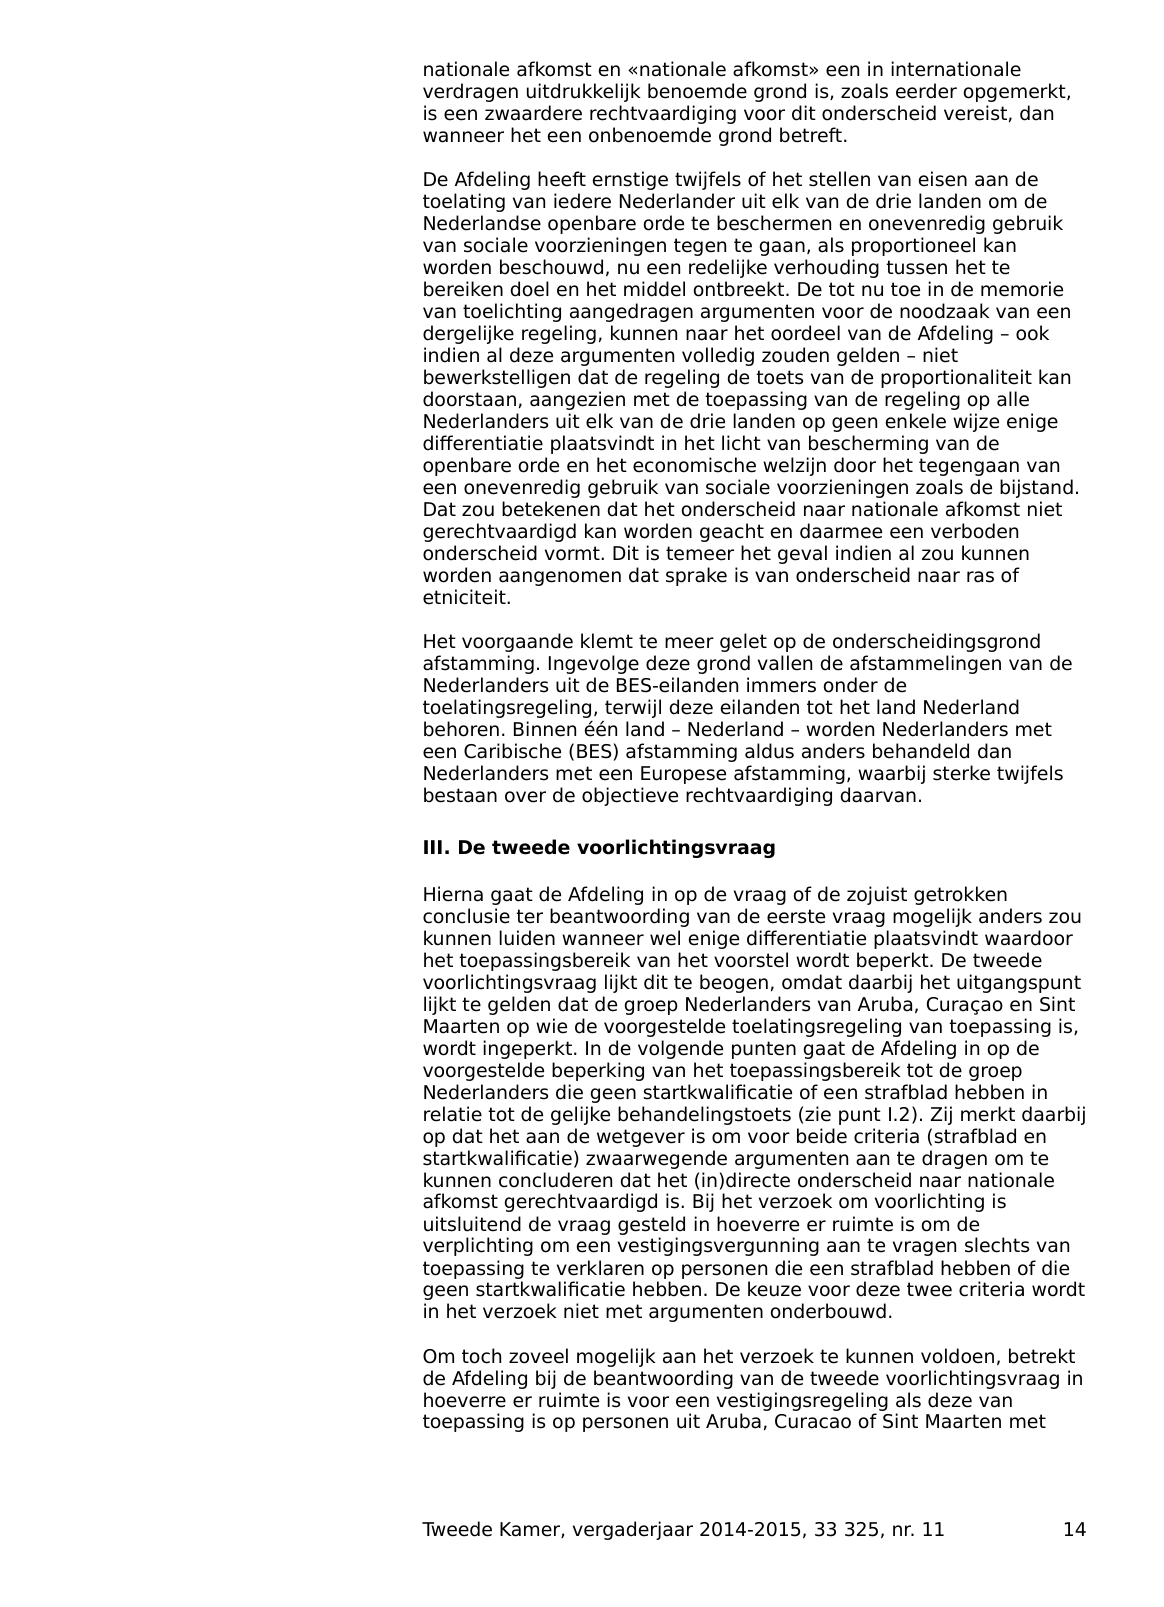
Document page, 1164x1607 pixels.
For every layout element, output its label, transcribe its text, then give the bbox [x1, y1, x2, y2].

text Om toch zoveel mogelijk aan het verzoek te kunnen voldoen, betrekt de Afdeling bij de beantwoording van de tweede voorlichtingsvraag in hoeverre er ruimte is voor een vestigingsregeling als deze van toepassing is op personen uit Aruba, Curacao of Sint Maarten met [422, 1346, 1087, 1433]
text Hierna gaat de Afdeling in op de vraag of de zojuist getrokken conclusie ter beantwoording van de eerste vraag mogelijk anders zou kunnen luiden wanneer wel enige differentiatie plaatsvindt waardoor het toepassingsbereik van het voorstel wordt beperkt. De tweede voorlichtingsvraag lijkt dit te beogen, omdat daarbij het uitgangspunt lijkt te gelden dat de groep Nederlanders van Aruba, Curaçao en Sint Maarten op wie de voorgestelde toelatingsregeling van toepassing is, wordt ingeperkt. In de volgende punten gaat de Afdeling in op de voorgestelde beperking van het toepassingsbereik tot de groep Nederlanders die geen startkwalificatie of een strafblad hebben in relatie tot de gelijke behandelingstoets (zie punt I.2). Zij merkt daarbij op dat het aan de wetgever is om voor beide criteria (strafblad en startkwalificatie) zwaarwegende argumenten aan te dragen om te kunnen concluderen dat het (in)directe onderscheid naar nationale afkomst gerechtvaardigd is. Bij het verzoek om voorlichting is uitsluitend de vraag gesteld in hoeverre er ruimte is om de verplichting om een vestigingsvergunning aan te vragen slechts van toepassing te verklaren op personen die een strafblad hebben of die geen startkwalificatie hebben. De keuze voor deze twee criteria wordt in het verzoek niet met argumenten onderbouwd. [422, 884, 1087, 1323]
subtitle III. De tweede voorlichtingsvraag [422, 837, 1087, 859]
text nationale afkomst en «nationale afkomst» een in internationale verdragen uitdrukkelijk benoemde grond is, zoals eerder opgemerkt, is een zwaardere rechtvaardiging voor dit onderscheid vereist, dan wanneer het een onbenoemde grond betreft. [422, 59, 1087, 147]
text De Afdeling heeft ernstige twijfels of het stellen van eisen aan de toelating van iedere Nederlander uit elk van de drie landen om de Nederlandse openbare orde te beschermen en onevenredig gebruik van sociale voorzieningen tegen te gaan, als proportioneel kan worden beschouwd, nu een redelijke verhouding tussen het te bereiken doel en het middel ontbreekt. De tot nu toe in de memorie van toelichting aangedragen argumenten voor de noodzaak van een dergelijke regeling, kunnen naar het oordeel van de Afdeling – ook indien al deze argumenten volledig zouden gelden – niet bewerkstelligen dat de regeling de toets van de proportionaliteit kan doorstaan, aangezien met de toepassing van de regeling op alle Nederlanders uit elk van de drie landen op geen enkele wijze enige differentiatie plaatsvindt in het licht van bescherming van de openbare orde en het economische welzijn door het tegengaan van een onevenredig gebruik van sociale voorzieningen zoals de bijstand. Dat zou betekenen dat het onderscheid naar nationale afkomst niet gerechtvaardigd kan worden geacht en daarmee een verboden onderscheid vormt. Dit is temeer het geval indien al zou kunnen worden aangenomen dat sprake is van onderscheid naar ras of etniciteit. [422, 169, 1087, 609]
text Het voorgaande klemt te meer gelet op de onderscheidingsgrond afstamming. Ingevolge deze grond vallen de afstammelingen van de Nederlanders uit de BES-eilanden immers onder de toelatingsregeling, terwijl deze eilanden tot het land Nederland behoren. Binnen één land – Nederland – worden Nederlanders met een Caribische (BES) afstamming aldus anders behandeld dan Nederlanders met een Europese afstamming, waarbij sterke twijfels bestaan over de objectieve rechtvaardiging daarvan. [422, 631, 1087, 807]
